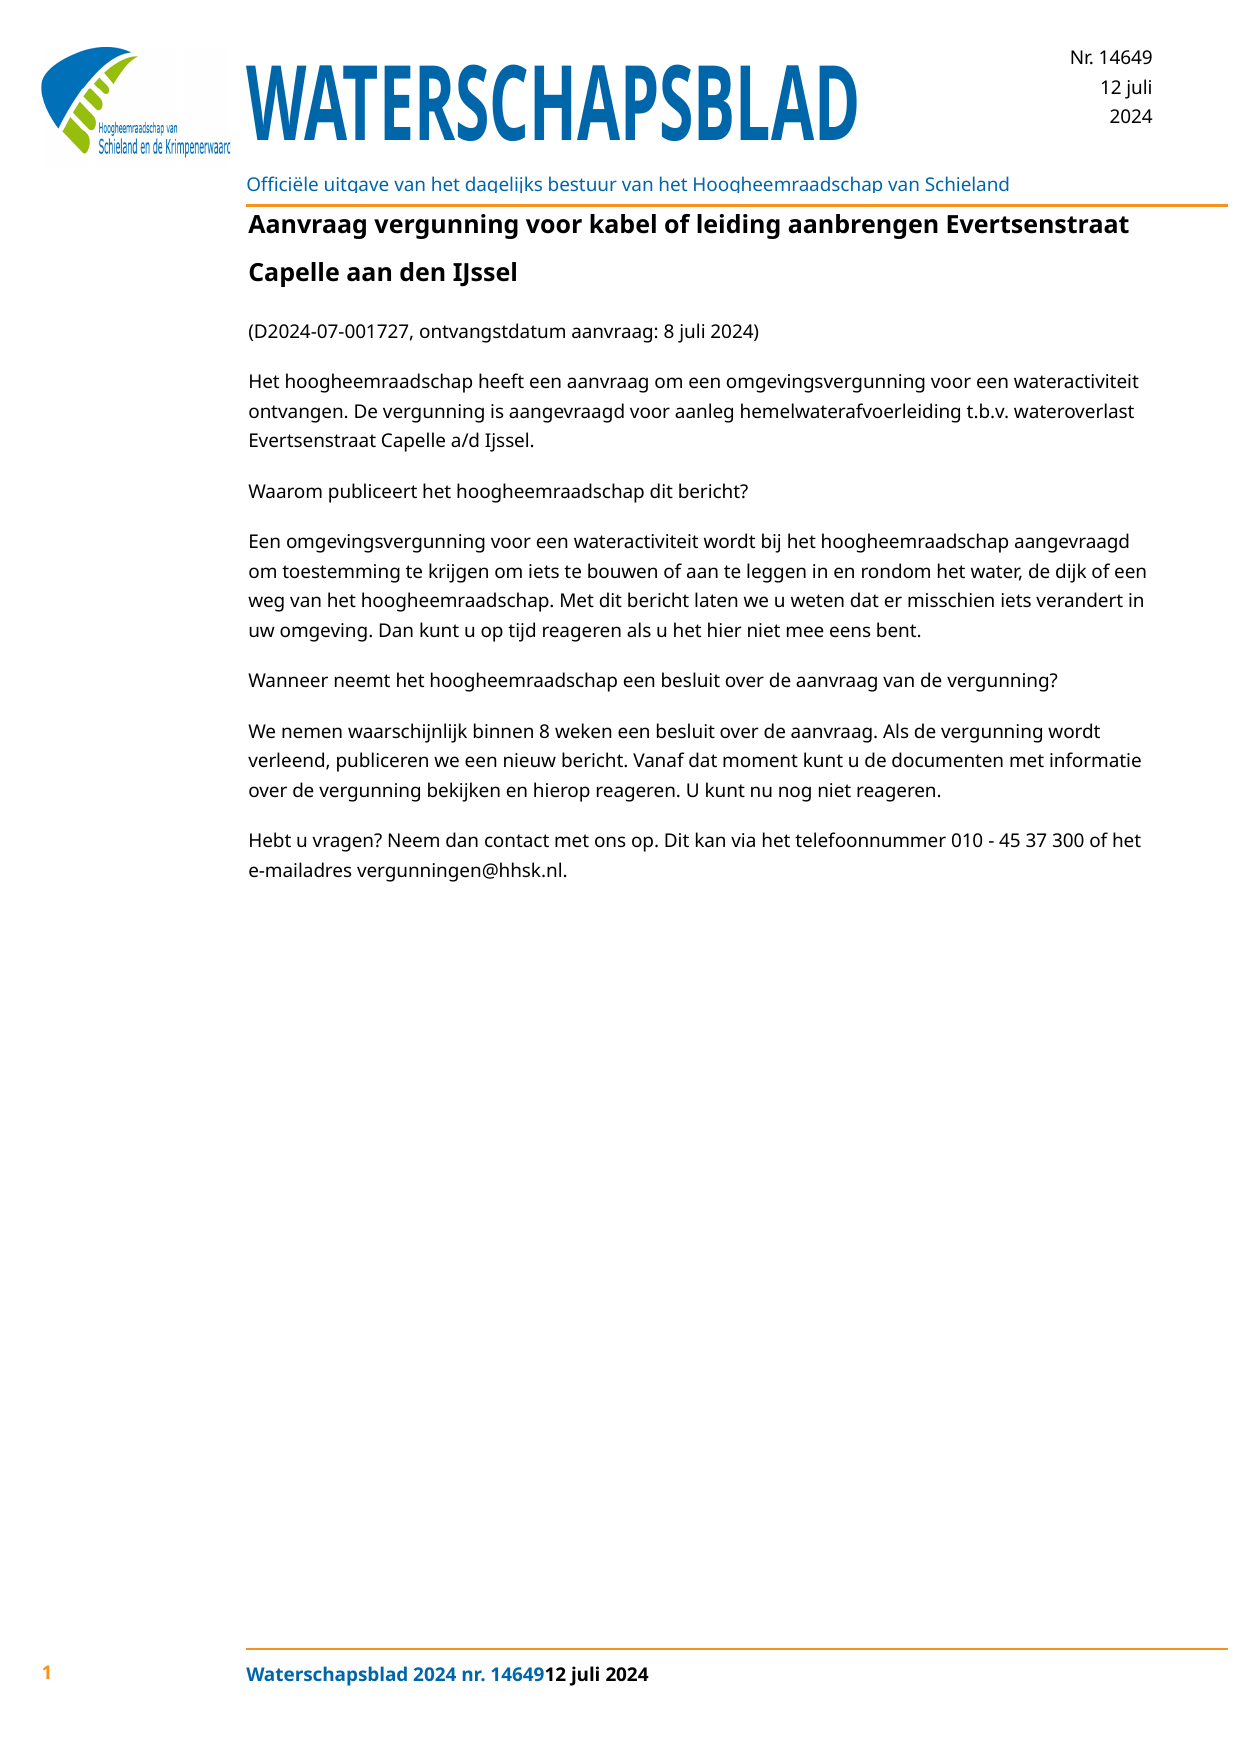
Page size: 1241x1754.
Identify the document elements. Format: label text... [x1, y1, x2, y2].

text Waarom publiceert het hoogheemraadschap dit bericht? [248, 478, 1152, 504]
text Hebt u vragen? Neem dan contact met ons op. Dit kan via het telefoonnummer 010 - 45 37 300 of het e-mailadres vergunningen@hhsk.nl. [248, 827, 1152, 883]
text (D2024-07-001727, ontvangstdatum aanvraag: 8 juli 2024) [248, 318, 1152, 344]
text We nemen waarschijnlijk binnen 8 weken een besluit over de aanvraag. Als de vergunning wordt verleend, publiceren we een nieuw bericht. Vanaf dat moment kunt u de documenten met informatie over de vergunning bekijken en hierop reageren. U kunt nu nog niet reageren. [248, 718, 1152, 803]
text Aanvraag vergunning voor kabel of leiding aanbrengen Evertsenstraat Capelle aan den IJssel [248, 207, 1152, 288]
text Wanneer neemt het hoogheemraadschap een besluit over de aanvraag van de vergunning? [248, 667, 1152, 693]
text Een omgevingsvergunning voor een wateractiviteit wordt bij het hoogheemraadschap aangevraagd om toestemming te krijgen om iets te bouwen of aan te leggen in en rondom het water, de dijk of een weg van het hoogheemraadschap. Met dit bericht laten we u weten dat er misschien iets verandert in uw omgeving. Dan kunt u op tijd reageren als u het hier niet mee eens bent. [248, 528, 1152, 643]
picture [41, 47, 231, 172]
text Het hoogheemraadschap heeft een aanvraag om een omgevingsvergunning voor een wateractiviteit ontvangen. De vergunning is aangevraagd voor aanleg hemelwaterafvoerleiding t.b.v. wateroverlast Evertsenstraat Capelle a/d Ijssel. [248, 368, 1152, 453]
